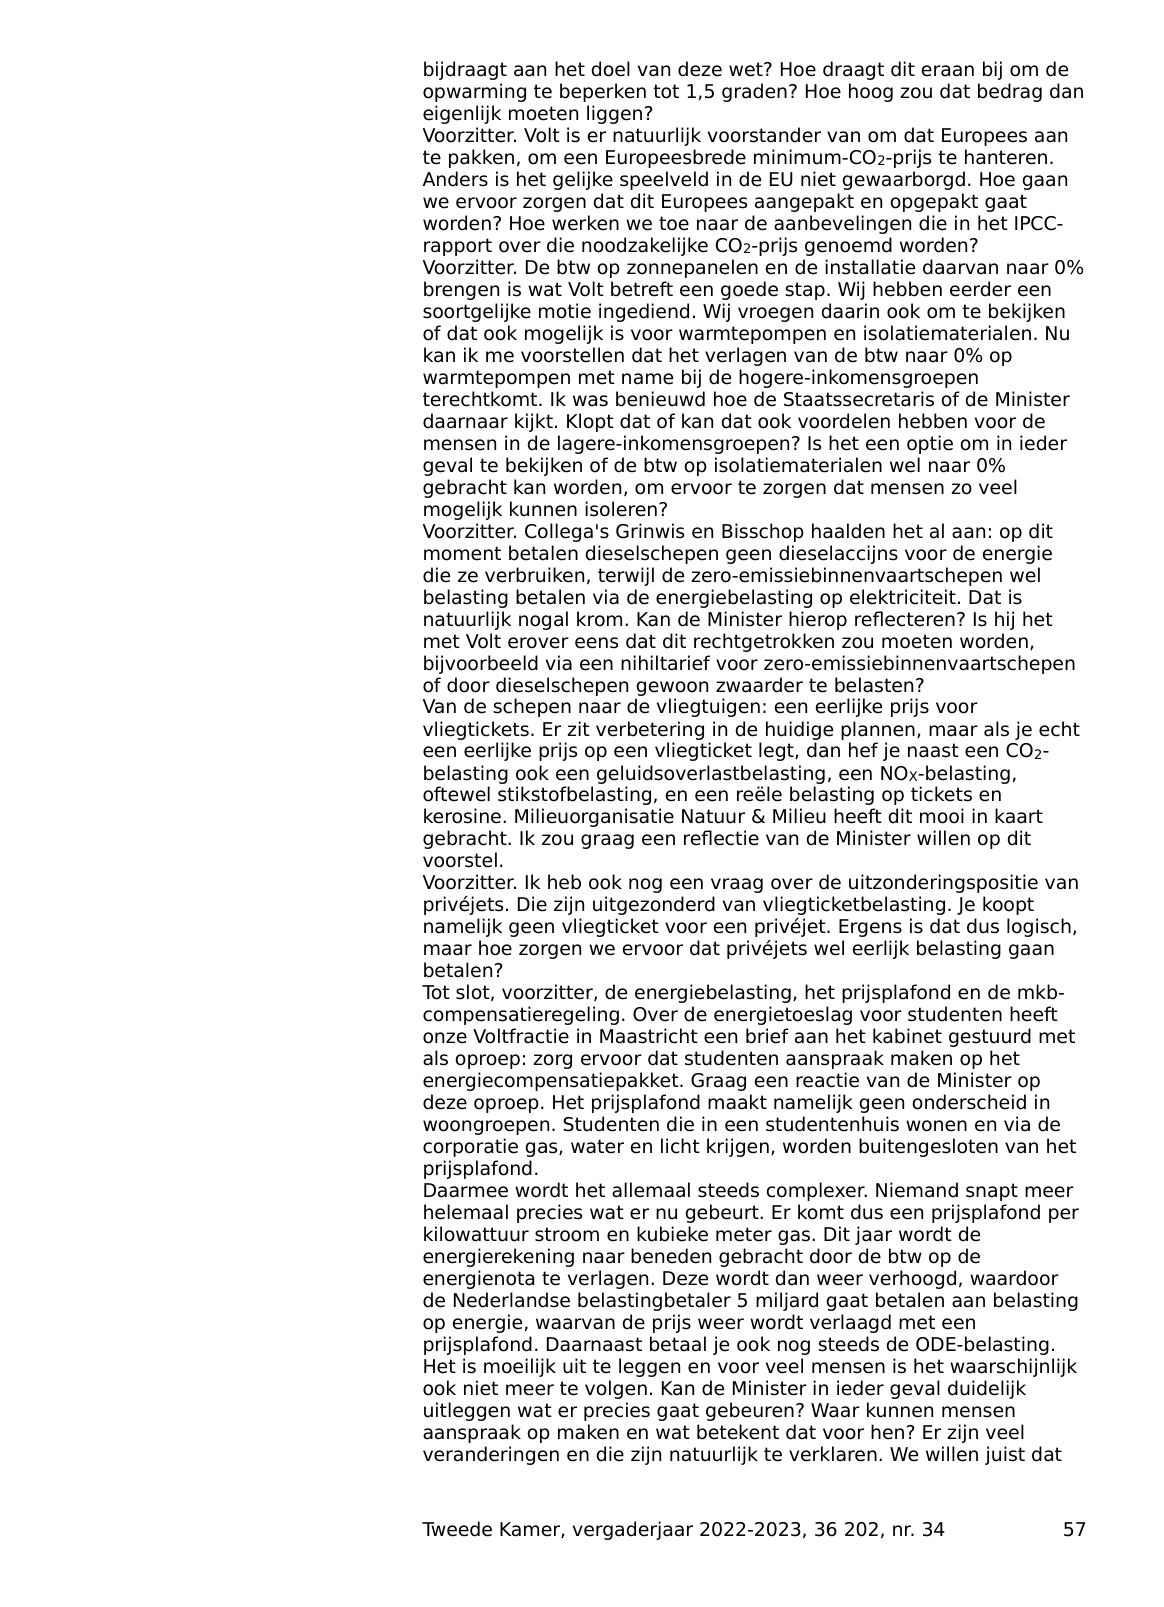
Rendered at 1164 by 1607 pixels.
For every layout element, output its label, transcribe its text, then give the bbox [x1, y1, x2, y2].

text Tot slot, voorzitter, de energiebelasting, het prijsplafond en de mkb-compensatieregeling. Over de energietoeslag voor studenten heeft onze Voltfractie in Maastricht een brief aan het kabinet gestuurd met als oproep: zorg ervoor dat studenten aanspraak maken op het energiecompensatiepakket. Graag een reactie van de Minister op deze oproep. Het prijsplafond maakt namelijk geen onderscheid in woongroepen. Studenten die in een studentenhuis wonen en via de corporatie gas, water en licht krijgen, worden buitengesloten van het prijsplafond. [422, 982, 1087, 1180]
text Voorzitter. De btw op zonnepanelen en de installatie daarvan naar 0% brengen is wat Volt betreft een goede stap. Wij hebben eerder een soortgelijke motie ingediend. Wij vroegen daarin ook om te bekijken of dat ook mogelijk is voor warmtepompen en isolatiematerialen. Nu kan ik me voorstellen dat het verlagen van de btw naar 0% op warmtepompen met name bij de hogere-inkomensgroepen terechtkomt. Ik was benieuwd hoe de Staatssecretaris of de Minister daarnaar kijkt. Klopt dat of kan dat ook voordelen hebben voor de mensen in de lagere-inkomensgroepen? Is het een optie om in ieder geval te bekijken of de btw op isolatiematerialen wel naar 0% gebracht kan worden, om ervoor te zorgen dat mensen zo veel mogelijk kunnen isoleren? [422, 257, 1087, 521]
text Daarmee wordt het allemaal steeds complexer. Niemand snapt meer helemaal precies wat er nu gebeurt. Er komt dus een prijsplafond per kilowattuur stroom en kubieke meter gas. Dit jaar wordt de energierekening naar beneden gebracht door de btw op de energienota te verlagen. Deze wordt dan weer verhoogd, waardoor de Nederlandse belastingbetaler 5 miljard gaat betalen aan belasting op energie, waarvan de prijs weer wordt verlaagd met een prijsplafond. Daarnaast betaal je ook nog steeds de ODE-belasting. Het is moeilijk uit te leggen en voor veel mensen is het waarschijnlijk ook niet meer te volgen. Kan de Minister in ieder geval duidelijk uitleggen wat er precies gaat gebeuren? Waar kunnen mensen aanspraak op maken en wat betekent dat voor hen? Er zijn veel veranderingen en die zijn natuurlijk te verklaren. We willen juist dat [422, 1180, 1087, 1466]
text Voorzitter. Ik heb ook nog een vraag over de uitzonderingspositie van privéjets. Die zijn uitgezonderd van vliegticketbelasting. Je koopt namelijk geen vliegticket voor een privéjet. Ergens is dat dus logisch, maar hoe zorgen we ervoor dat privéjets wel eerlijk belasting gaan betalen? [422, 872, 1087, 982]
text Voorzitter. Volt is er natuurlijk voorstander van om dat Europees aan te pakken, om een Europeesbrede minimum-CO2-prijs te hanteren. Anders is het gelijke speelveld in de EU niet gewaarborgd. Hoe gaan we ervoor zorgen dat dit Europees aangepakt en opgepakt gaat worden? Hoe werken we toe naar de aanbevelingen die in het IPCC-rapport over die noodzakelijke CO2-prijs genoemd worden? [422, 125, 1087, 257]
text Voorzitter. Collega's Grinwis en Bisschop haalden het al aan: op dit moment betalen dieselschepen geen dieselaccijns voor de energie die ze verbruiken, terwijl de zero-emissiebinnenvaartschepen wel belasting betalen via de energiebelasting op elektriciteit. Dat is natuurlijk nogal krom. Kan de Minister hierop reflecteren? Is hij het met Volt erover eens dat dit rechtgetrokken zou moeten worden, bijvoorbeeld via een nihiltarief voor zero-emissiebinnenvaartschepen of door dieselschepen gewoon zwaarder te belasten? [422, 521, 1087, 696]
text Van de schepen naar de vliegtuigen: een eerlijke prijs voor vliegtickets. Er zit verbetering in de huidige plannen, maar als je echt een eerlijke prijs op een vliegticket legt, dan hef je naast een CO2-belasting ook een geluidsoverlastbelasting, een NOX-belasting, oftewel stikstofbelasting, en een reële belasting op tickets en kerosine. Milieuorganisatie Natuur & Milieu heeft dit mooi in kaart gebracht. Ik zou graag een reflectie van de Minister willen op dit voorstel. [422, 696, 1087, 872]
text bijdraagt aan het doel van deze wet? Hoe draagt dit eraan bij om de opwarming te beperken tot 1,5 graden? Hoe hoog zou dat bedrag dan eigenlijk moeten liggen? [422, 59, 1087, 125]
